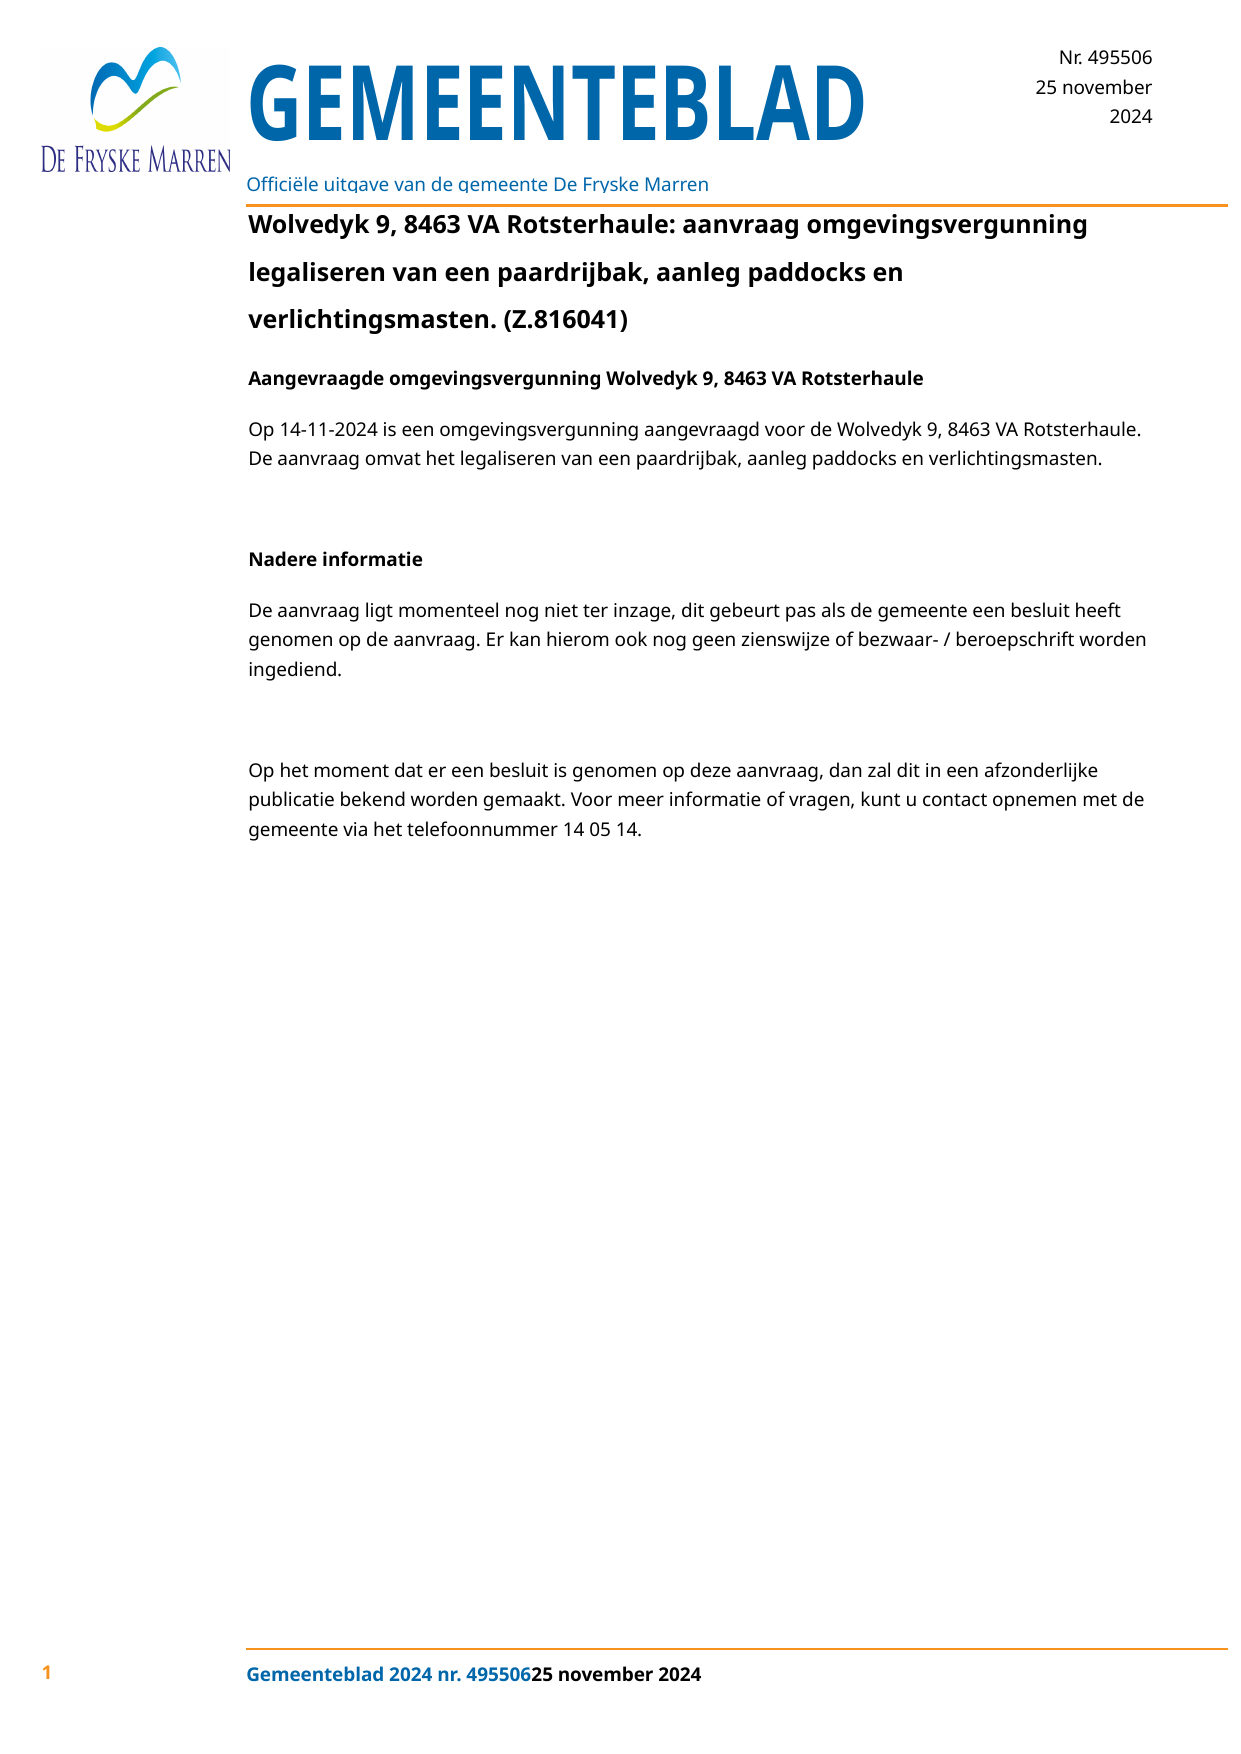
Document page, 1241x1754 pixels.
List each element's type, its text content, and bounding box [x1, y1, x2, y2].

text Nadere informatie [248, 546, 1152, 572]
picture [41, 47, 231, 172]
text Op het moment dat er een besluit is genomen op deze aanvraag, dan zal dit in een afzonderlijke publicatie bekend worden gemaakt. Voor meer informatie of vragen, kunt u contact opnemen met de gemeente via het telefoonnummer 14 05 14. [248, 757, 1152, 842]
text Wolvedyk 9, 8463 VA Rotsterhaule: aanvraag omgevingsvergunning legaliseren van een paardrijbak, aanleg paddocks en verlichtingsmasten. (Z.816041) [248, 207, 1152, 336]
text Op 14-11-2024 is een omgevingsvergunning aangevraagd voor de Wolvedyk 9, 8463 VA Rotsterhaule. De aanvraag omvat het legaliseren van een paardrijbak, aanleg paddocks en verlichtingsmasten. [248, 416, 1152, 471]
text Aangevraagde omgevingsvergunning Wolvedyk 9, 8463 VA Rotsterhaule [248, 366, 1152, 391]
text De aanvraag ligt momenteel nog niet ter inzage, dit gebeurt pas als de gemeente een besluit heeft genomen op de aanvraag. Er kan hierom ook nog geen zienswijze of bezwaar- / beroepschrift worden ingediend. [248, 597, 1152, 682]
